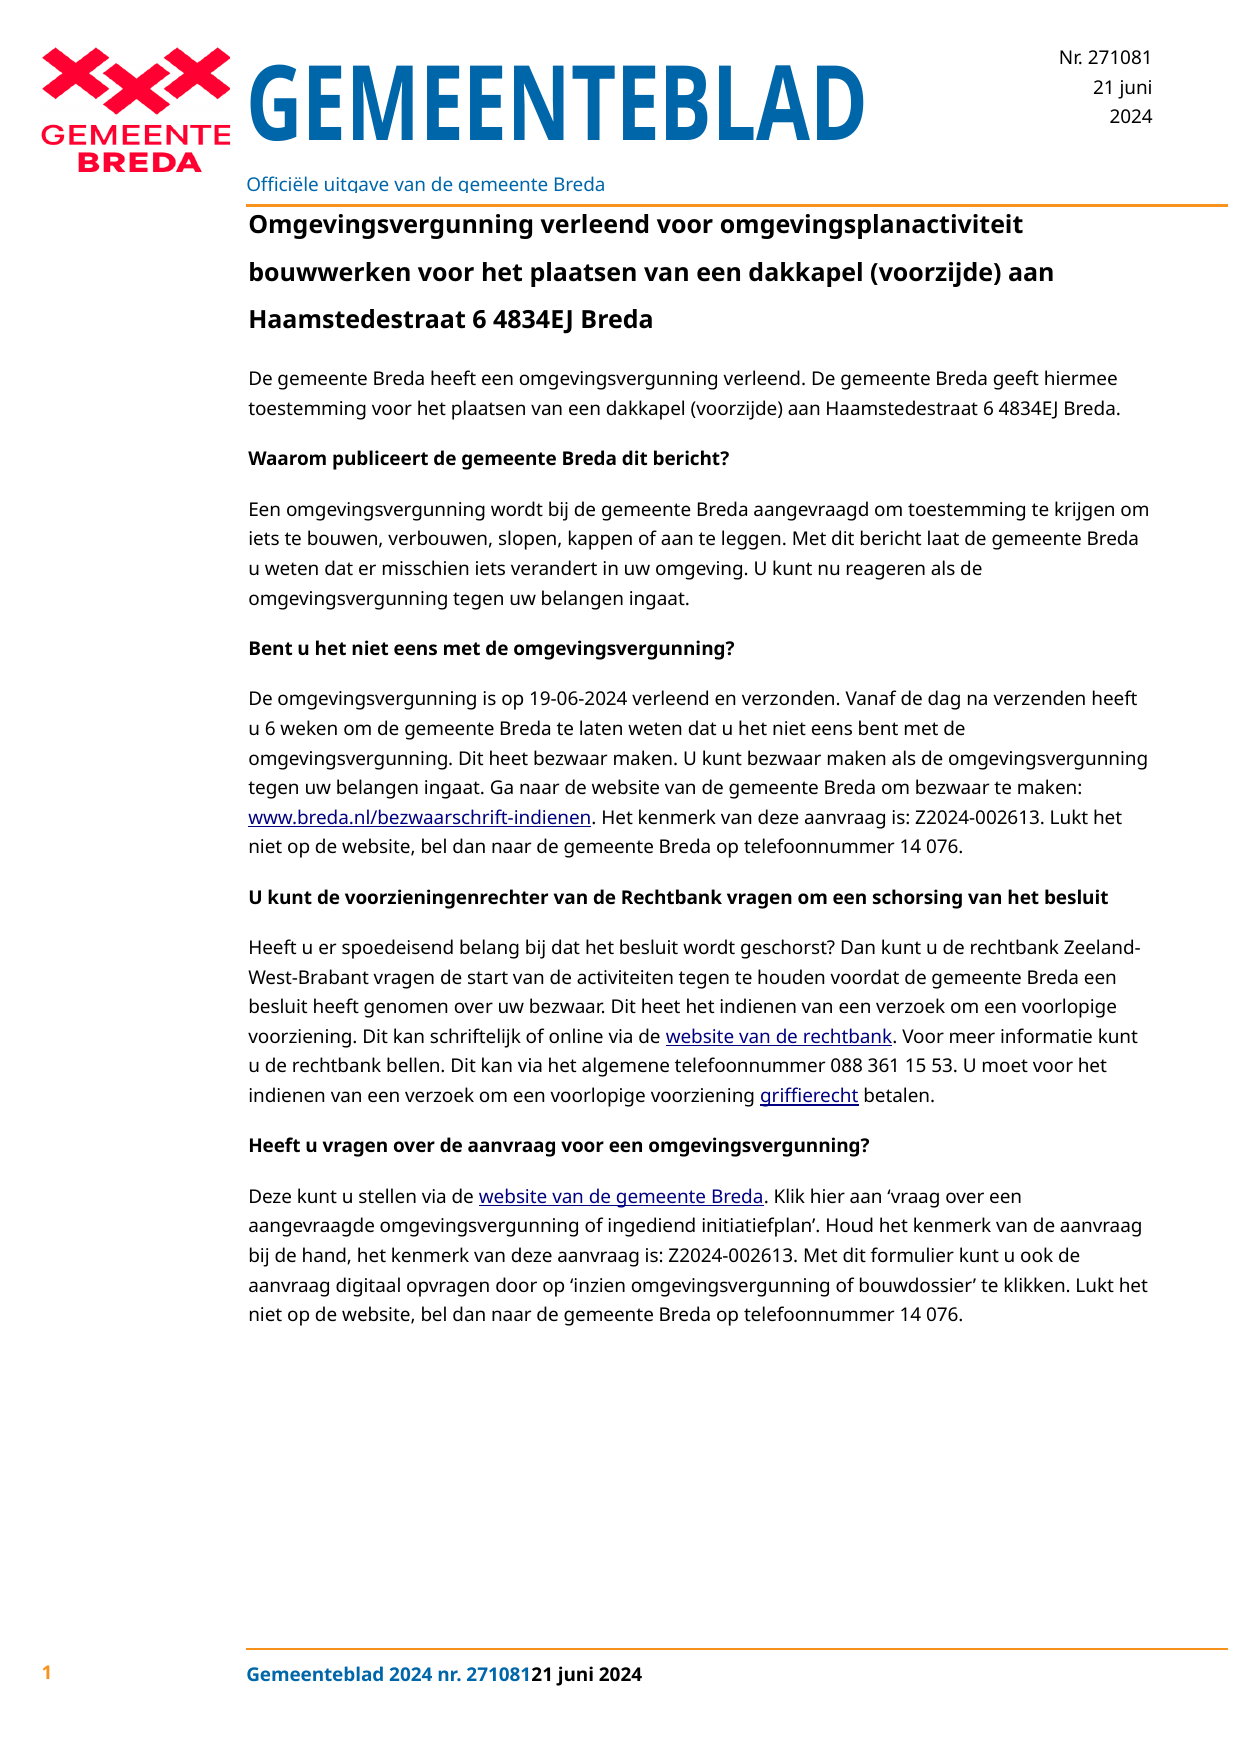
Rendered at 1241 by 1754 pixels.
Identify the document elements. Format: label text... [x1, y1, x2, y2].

text Bent u het niet eens met de omgevingsvergunning? [248, 635, 1152, 661]
picture [41, 47, 231, 172]
text Een omgevingsvergunning wordt bij de gemeente Breda aangevraagd om toestemming te krijgen om iets te bouwen, verbouwen, slopen, kappen of aan te leggen. Met dit bericht laat de gemeente Breda u weten dat er misschien iets verandert in uw omgeving. U kunt nu reageren als de omgevingsvergunning tegen uw belangen ingaat. [248, 496, 1152, 610]
text Heeft u er spoedeisend belang bij dat het besluit wordt geschorst? Dan kunt u de rechtbank Zeeland-West-Brabant vragen de start van de activiteiten tegen te houden voordat de gemeente Breda een besluit heeft genomen over uw bezwaar. Dit heet het indienen van een verzoek om een voorlopige voorziening. Dit kan schriftelijk of online via de website van de rechtbank. Voor meer informatie kunt u de rechtbank bellen. Dit kan via het algemene telefoonnummer 088 361 15 53. U moet voor het indienen van een verzoek om een voorlopige voorziening griffierecht betalen. [248, 934, 1152, 1108]
text U kunt de voorzieningenrechter van de Rechtbank vragen om een schorsing van het besluit [248, 884, 1152, 909]
text Waarom publiceert de gemeente Breda dit bericht? [248, 446, 1152, 471]
text Heeft u vragen over de aanvraag voor een omgevingsvergunning? [248, 1133, 1152, 1158]
text Deze kunt u stellen via de website van de gemeente Breda. Klik hier aan ‘vraag over een aangevraagde omgevingsvergunning of ingediend initiatiefplan’. Houd het kenmerk van de aanvraag bij de hand, het kenmerk van deze aanvraag is: Z2024-002613. Met dit formulier kunt u ook de aanvraag digitaal opvragen door op ‘inzien omgevingsvergunning of bouwdossier’ te klikken. Lukt het niet op de website, bel dan naar de gemeente Breda op telefoonnummer 14 076. [248, 1183, 1152, 1327]
text Omgevingsvergunning verleend voor omgevingsplanactiviteit bouwwerken voor het plaatsen van een dakkapel (voorzijde) aan Haamstedestraat 6 4834EJ Breda [248, 207, 1152, 336]
text De omgevingsvergunning is op 19-06-2024 verleend en verzonden. Vanaf de dag na verzenden heeft u 6 weken om de gemeente Breda te laten weten dat u het niet eens bent met de omgevingsvergunning. Dit heet bezwaar maken. U kunt bezwaar maken als de omgevingsvergunning tegen uw belangen ingaat. Ga naar de website van de gemeente Breda om bezwaar te maken: www.breda.nl/bezwaarschrift-indienen. Het kenmerk van deze aanvraag is: Z2024-002613. Lukt het niet op de website, bel dan naar de gemeente Breda op telefoonnummer 14 076. [248, 686, 1152, 859]
text De gemeente Breda heeft een omgevingsvergunning verleend. De gemeente Breda geeft hiermee toestemming voor het plaatsen van een dakkapel (voorzijde) aan Haamstedestraat 6 4834EJ Breda. [248, 366, 1152, 421]
